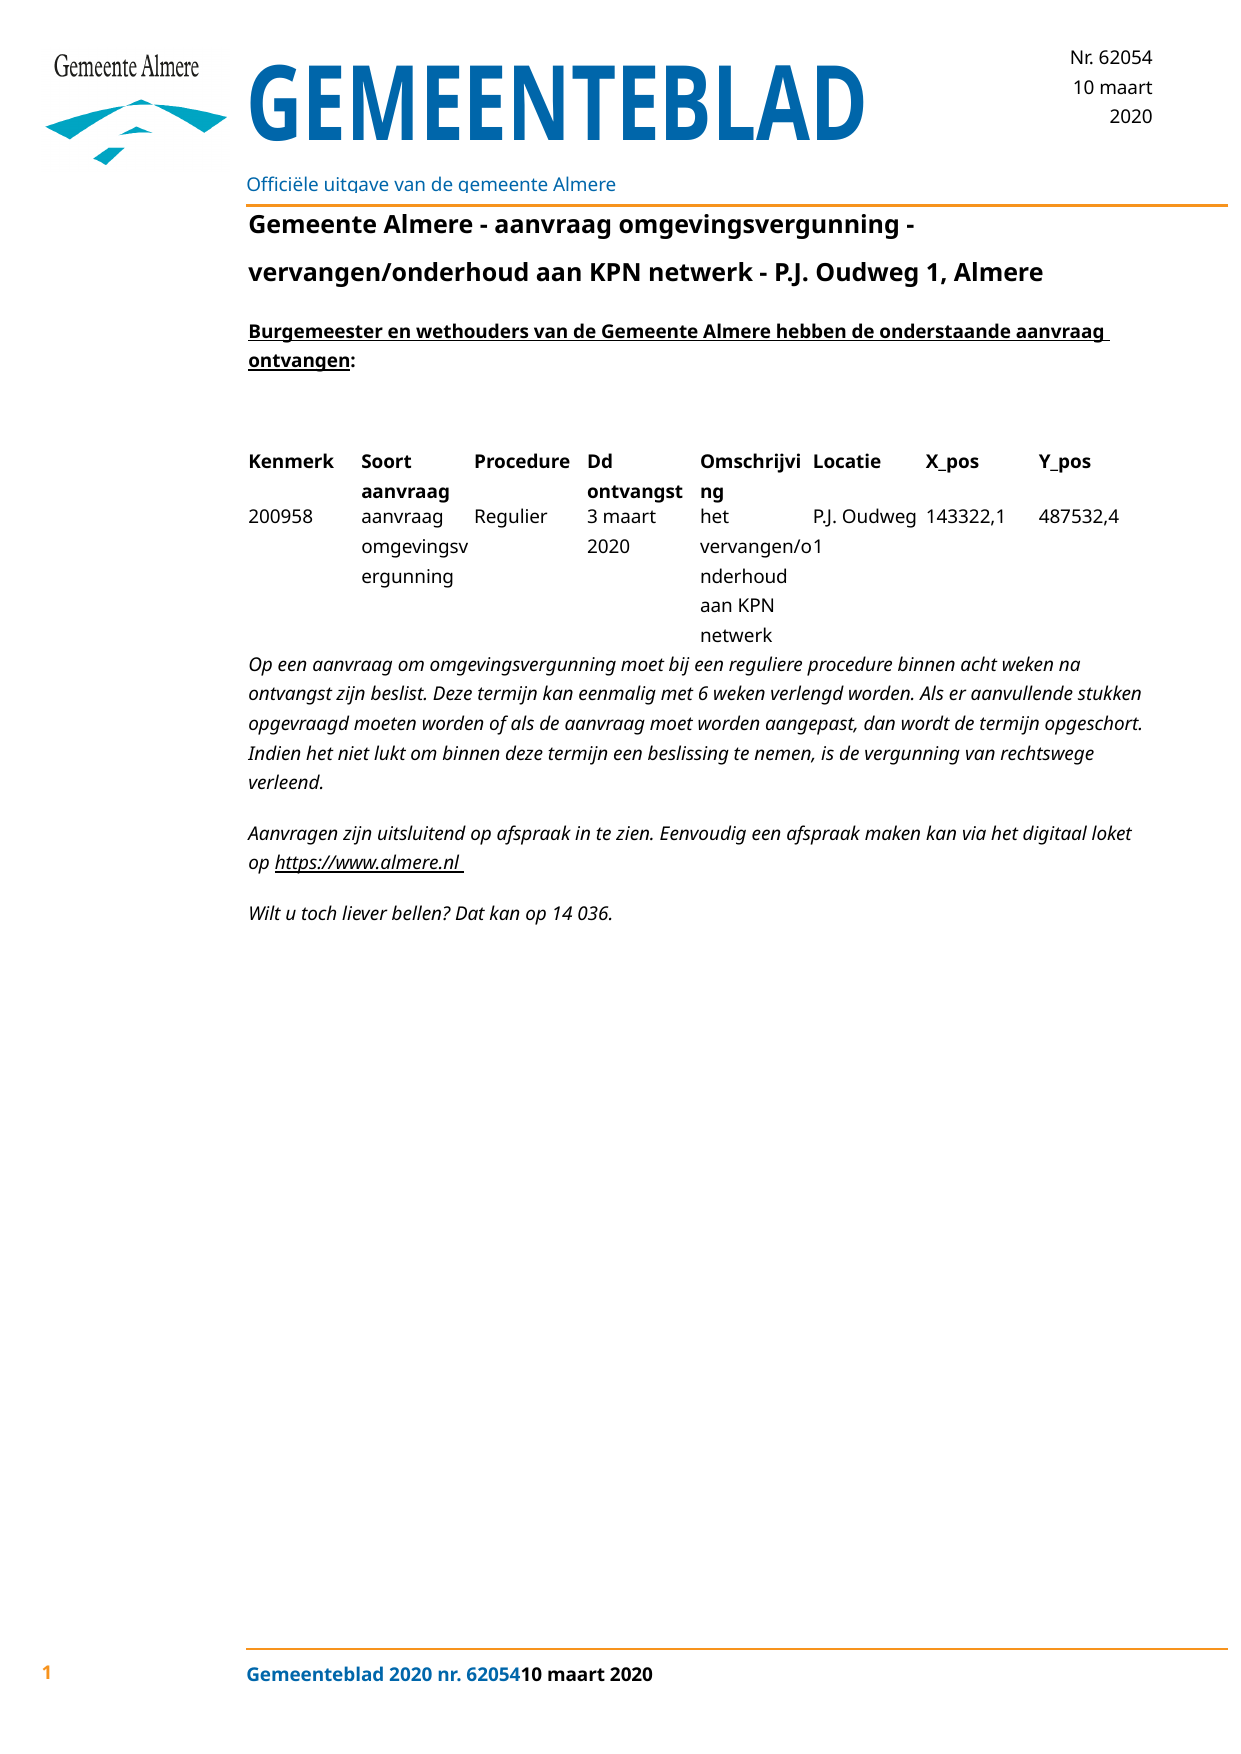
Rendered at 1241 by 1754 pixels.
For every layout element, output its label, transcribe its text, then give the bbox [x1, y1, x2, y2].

table_header Omschrijving [700, 449, 813, 504]
table_cell aanvraag omgevingsvergunning [361, 504, 474, 648]
table_cell P.J. Oudweg 1 [813, 504, 926, 648]
text Aanvragen zijn uitsluitend op afspraak in te zien. Eenvoudig een afspraak maken kan via het digitaal loket op https://www.almere.nl [248, 820, 1152, 875]
table_header Dd ontvangst [587, 449, 700, 504]
table_cell 3 maart 2020 [587, 504, 700, 648]
table_cell 487532,4 [1039, 504, 1152, 648]
text Op een aanvraag om omgevingsvergunning moet bij een reguliere procedure binnen acht weken na ontvangst zijn beslist. Deze termijn kan eenmalig met 6 weken verlengd worden. Als er aanvullende stukken opgevraagd moeten worden of als de aanvraag moet worden aangepast, dan wordt de termijn opgeschort. Indien het niet lukt om binnen deze termijn een beslissing te nemen, is de vergunning van rechtswege verleend. [248, 651, 1152, 795]
table_cell 200958 [248, 504, 361, 648]
table_cell Regulier [474, 504, 587, 648]
table_header Procedure [474, 449, 587, 504]
table_header Y_pos [1039, 449, 1152, 504]
text Burgemeester en wethouders van de Gemeente Almere hebben de onderstaande aanvraag ontvangen: [248, 318, 1152, 373]
picture [41, 47, 231, 172]
table_header Locatie [813, 449, 926, 504]
table_header X_pos [926, 449, 1038, 504]
text Gemeente Almere - aanvraag omgevingsvergunning - vervangen/onderhoud aan KPN netwerk - P.J. Oudweg 1, Almere [248, 207, 1152, 288]
table_cell 143322,1 [926, 504, 1038, 648]
table_cell het vervangen/onderhoud aan KPN netwerk [700, 504, 813, 648]
text Wilt u toch liever bellen? Dat kan op 14 036. [248, 900, 1152, 926]
table_header Kenmerk [248, 449, 361, 504]
table_header Soort aanvraag [361, 449, 474, 504]
